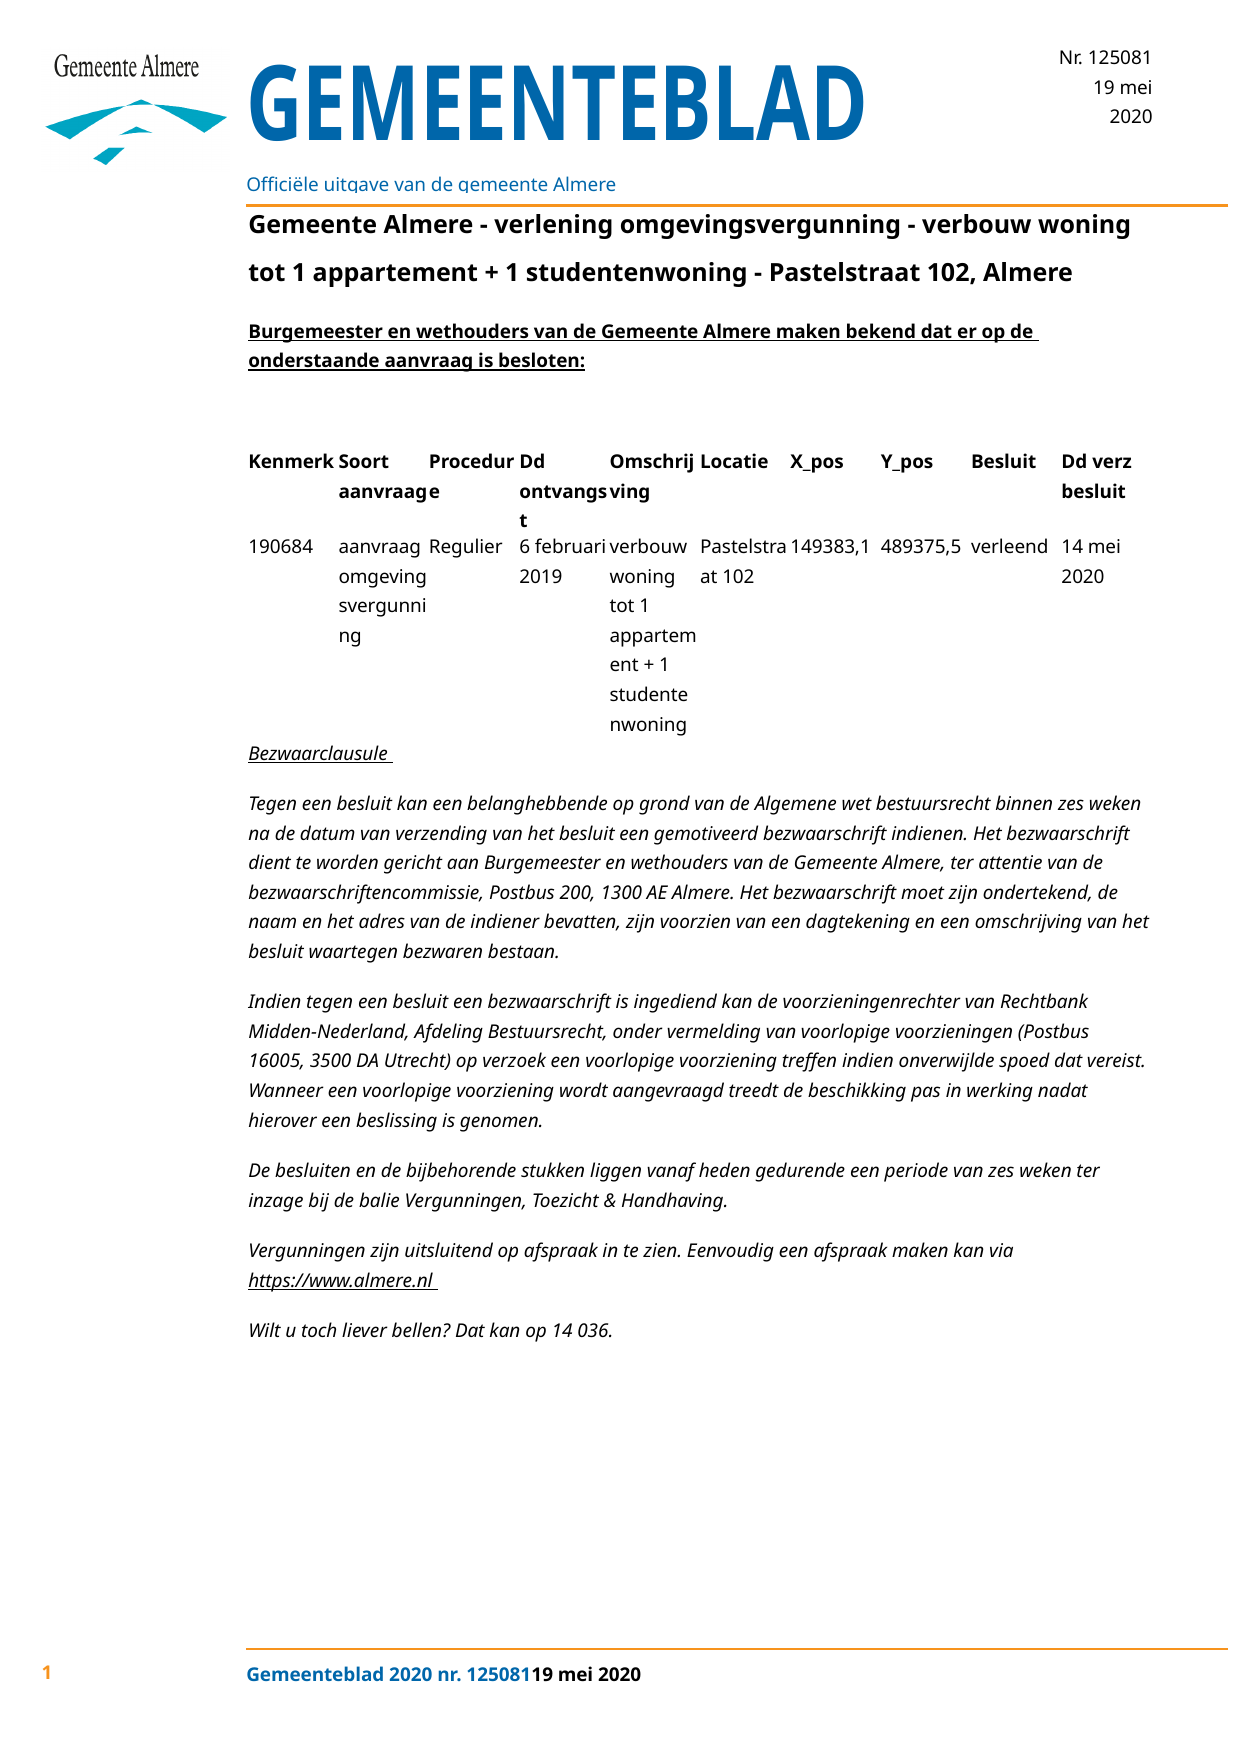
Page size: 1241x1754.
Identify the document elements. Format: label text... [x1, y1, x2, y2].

table_cell 6 februari 2019 [519, 533, 609, 737]
table_cell 14 mei 2020 [1061, 533, 1152, 737]
text Burgemeester en wethouders van de Gemeente Almere maken bekend dat er op de onderstaande aanvraag is besloten: [248, 318, 1152, 373]
table_cell aanvraag omgevingsvergunning [338, 533, 429, 737]
table_cell verleend [971, 533, 1061, 737]
picture [41, 47, 231, 172]
table_header Y_pos [881, 449, 971, 533]
text Tegen een besluit kan een belanghebbende op grond van de Algemene wet bestuursrecht binnen zes weken na de datum van verzending van het besluit een gemotiveerd bezwaarschrift indienen. Het bezwaarschrift dient te worden gericht aan Burgemeester en wethouders van de Gemeente Almere, ter attentie van de bezwaarschriftencommissie, Postbus 200, 1300 AE Almere. Het bezwaarschrift moet zijn ondertekend, de naam en het adres van de indiener bevatten, zijn voorzien van een dagtekening en een omschrijving van het besluit waartegen bezwaren bestaan. [248, 790, 1152, 964]
table_cell 489375,5 [881, 533, 971, 737]
text Vergunningen zijn uitsluitend op afspraak in te zien. Eenvoudig een afspraak maken kan via https://www.almere.nl [248, 1237, 1152, 1293]
table_header Soort aanvraag [338, 449, 429, 533]
text Gemeente Almere - verlening omgevingsvergunning - verbouw woning tot 1 appartement + 1 studentenwoning - Pastelstraat 102, Almere [248, 207, 1152, 288]
text Indien tegen een besluit een bezwaarschrift is ingediend kan de voorzieningenrechter van Rechtbank Midden-Nederland, Afdeling Bestuursrecht, onder vermelding van voorlopige voorzieningen (Postbus 16005, 3500 DA Utrecht) op verzoek een voorlopige voorziening treffen indien onverwijlde spoed dat vereist. Wanneer een voorlopige voorziening wordt aangevraagd treedt de beschikking pas in werking nadat hierover een beslissing is genomen. [248, 988, 1152, 1133]
table_header Dd ontvangst [519, 449, 609, 533]
table_cell 149383,1 [790, 533, 881, 737]
table_cell Pastelstraat 102 [700, 533, 790, 737]
table_cell 190684 [248, 533, 338, 737]
table_header Omschrijving [609, 449, 700, 533]
table_header Besluit [971, 449, 1061, 533]
table_cell verbouw woning tot 1 appartement + 1 studentenwoning [609, 533, 700, 737]
text Bezwaarclausule [248, 740, 1152, 766]
text De besluiten en de bijbehorende stukken liggen vanaf heden gedurende een periode van zes weken ter inzage bij de balie Vergunningen, Toezicht & Handhaving. [248, 1157, 1152, 1213]
table_header Kenmerk [248, 449, 338, 533]
table_header X_pos [790, 449, 881, 533]
table_header Dd verz besluit [1061, 449, 1152, 533]
text Wilt u toch liever bellen? Dat kan op 14 036. [248, 1317, 1152, 1343]
table_header Locatie [700, 449, 790, 533]
table_header Procedure [429, 449, 519, 533]
table_cell Regulier [429, 533, 519, 737]
